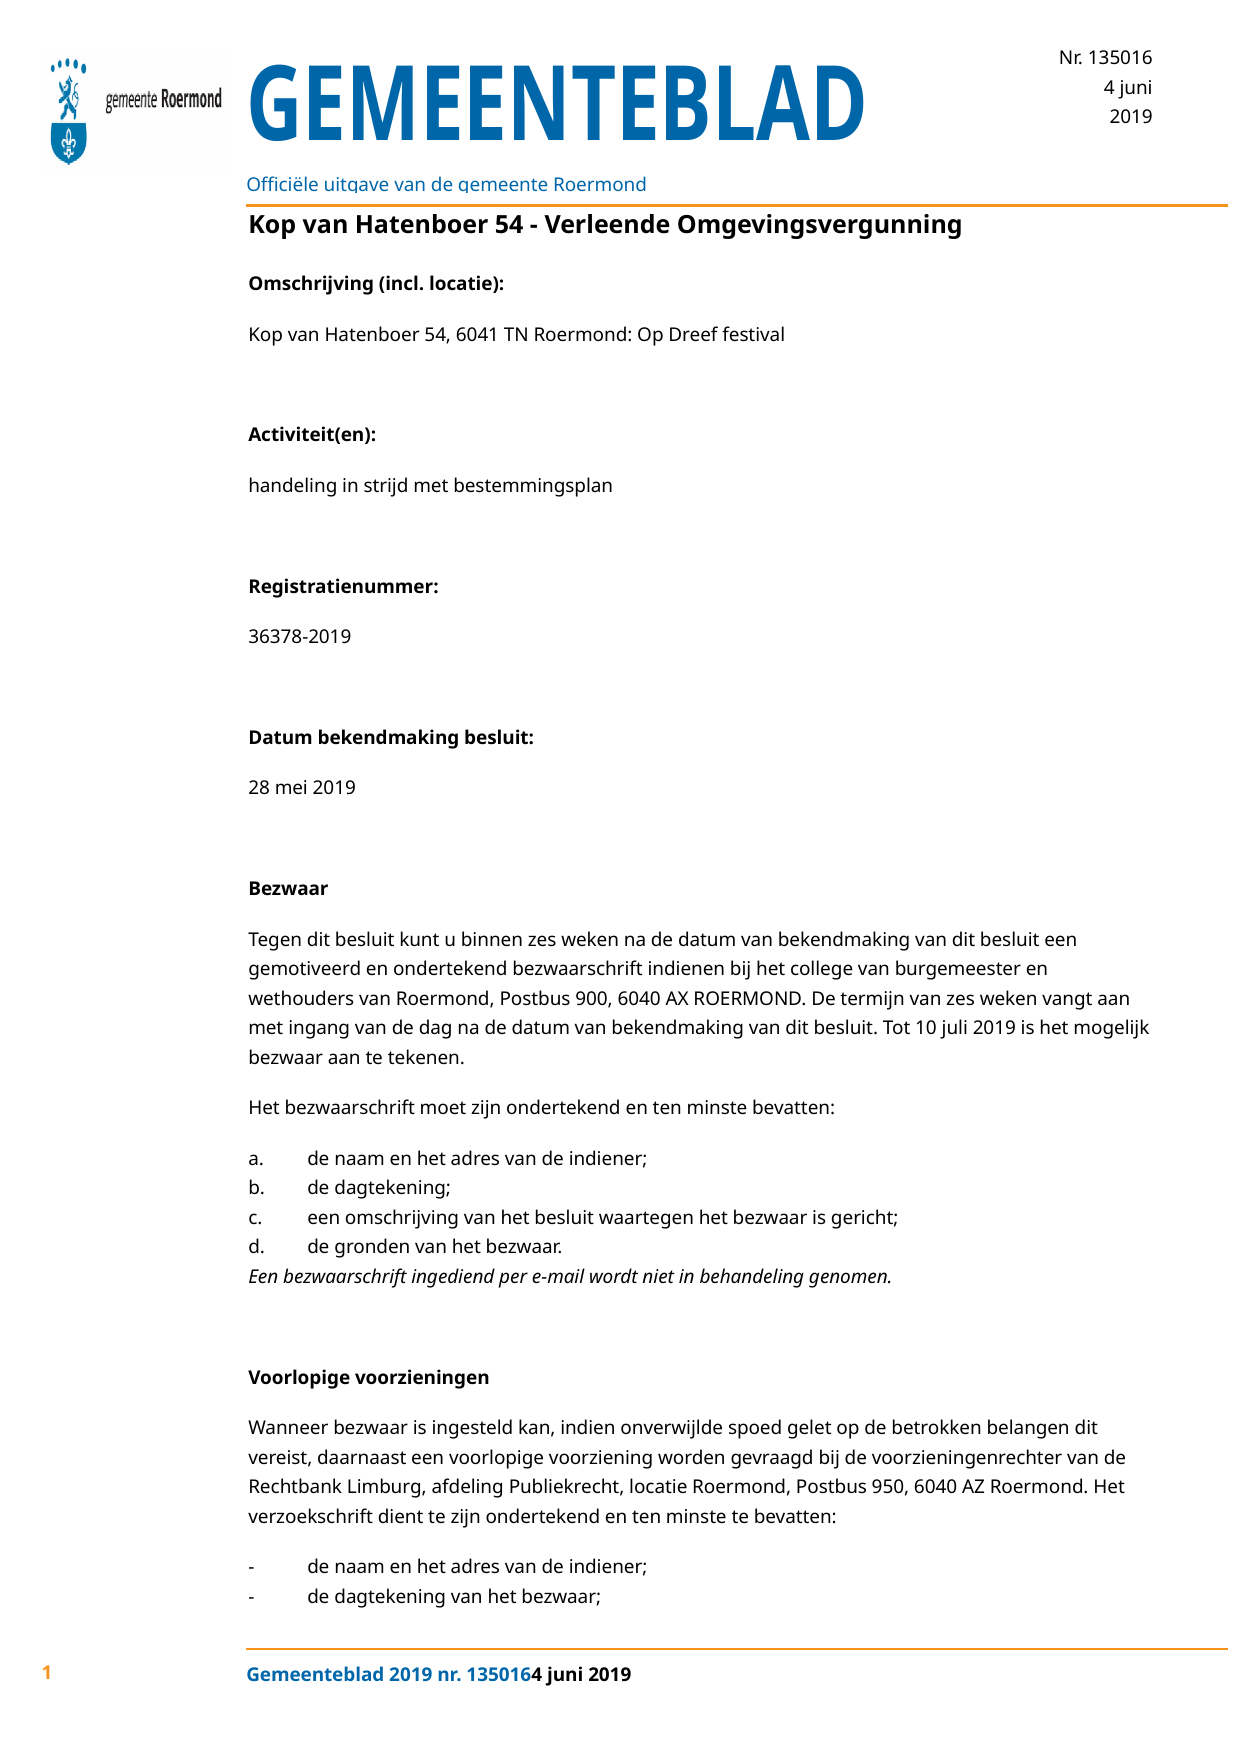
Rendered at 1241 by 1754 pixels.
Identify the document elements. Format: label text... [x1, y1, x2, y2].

text Datum bekendmaking besluit: [248, 724, 1152, 750]
list een omschrijving van het besluit waartegen het bezwaar is gericht; [248, 1204, 1152, 1230]
text Activiteit(en): [248, 422, 1152, 447]
text Bezwaar [248, 875, 1152, 901]
list de naam en het adres van de indiener; [248, 1554, 1152, 1579]
text Kop van Hatenboer 54 - Verleende Omgevingsvergunning [248, 207, 1152, 241]
text Wanneer bezwaar is ingesteld kan, indien onverwijlde spoed gelet op de betrokken belangen dit vereist, daarnaast een voorlopige voorziening worden gevraagd bij de voorzieningenrechter van de Rechtbank Limburg, afdeling Publiekrecht, locatie Roermond, Postbus 950, 6040 AZ Roermond. Het verzoekschrift dient te zijn ondertekend en ten minste te bevatten: [248, 1414, 1152, 1529]
text Registratienummer: [248, 573, 1152, 598]
text Kop van Hatenboer 54, 6041 TN Roermond: Op Dreef festival [248, 321, 1152, 346]
text Een bezwaarschrift ingediend per e-mail wordt niet in behandeling genomen. [248, 1263, 1152, 1289]
picture [41, 47, 231, 172]
text 36378-2019 [248, 623, 1152, 649]
text Tegen dit besluit kunt u binnen zes weken na de datum van bekendmaking van dit besluit een gemotiveerd en ondertekend bezwaarschrift indienen bij het college van burgemeester en wethouders van Roermond, Postbus 900, 6040 AX ROERMOND. De termijn van zes weken vangt aan met ingang van de dag na de datum van bekendmaking van dit besluit. Tot 10 juli 2019 is het mogelijk bezwaar aan te tekenen. [248, 926, 1152, 1070]
text handeling in strijd met bestemmingsplan [248, 472, 1152, 498]
text Voorlopige voorzieningen [248, 1364, 1152, 1390]
list de dagtekening; [248, 1174, 1152, 1200]
text Het bezwaarschrift moet zijn ondertekend en ten minste bevatten: [248, 1094, 1152, 1120]
list de gronden van het bezwaar. [248, 1234, 1152, 1259]
text Omschrijving (incl. locatie): [248, 270, 1152, 296]
list de naam en het adres van de indiener; [248, 1145, 1152, 1171]
list de dagtekening van het bezwaar; [248, 1583, 1152, 1609]
text 28 mei 2019 [248, 774, 1152, 800]
